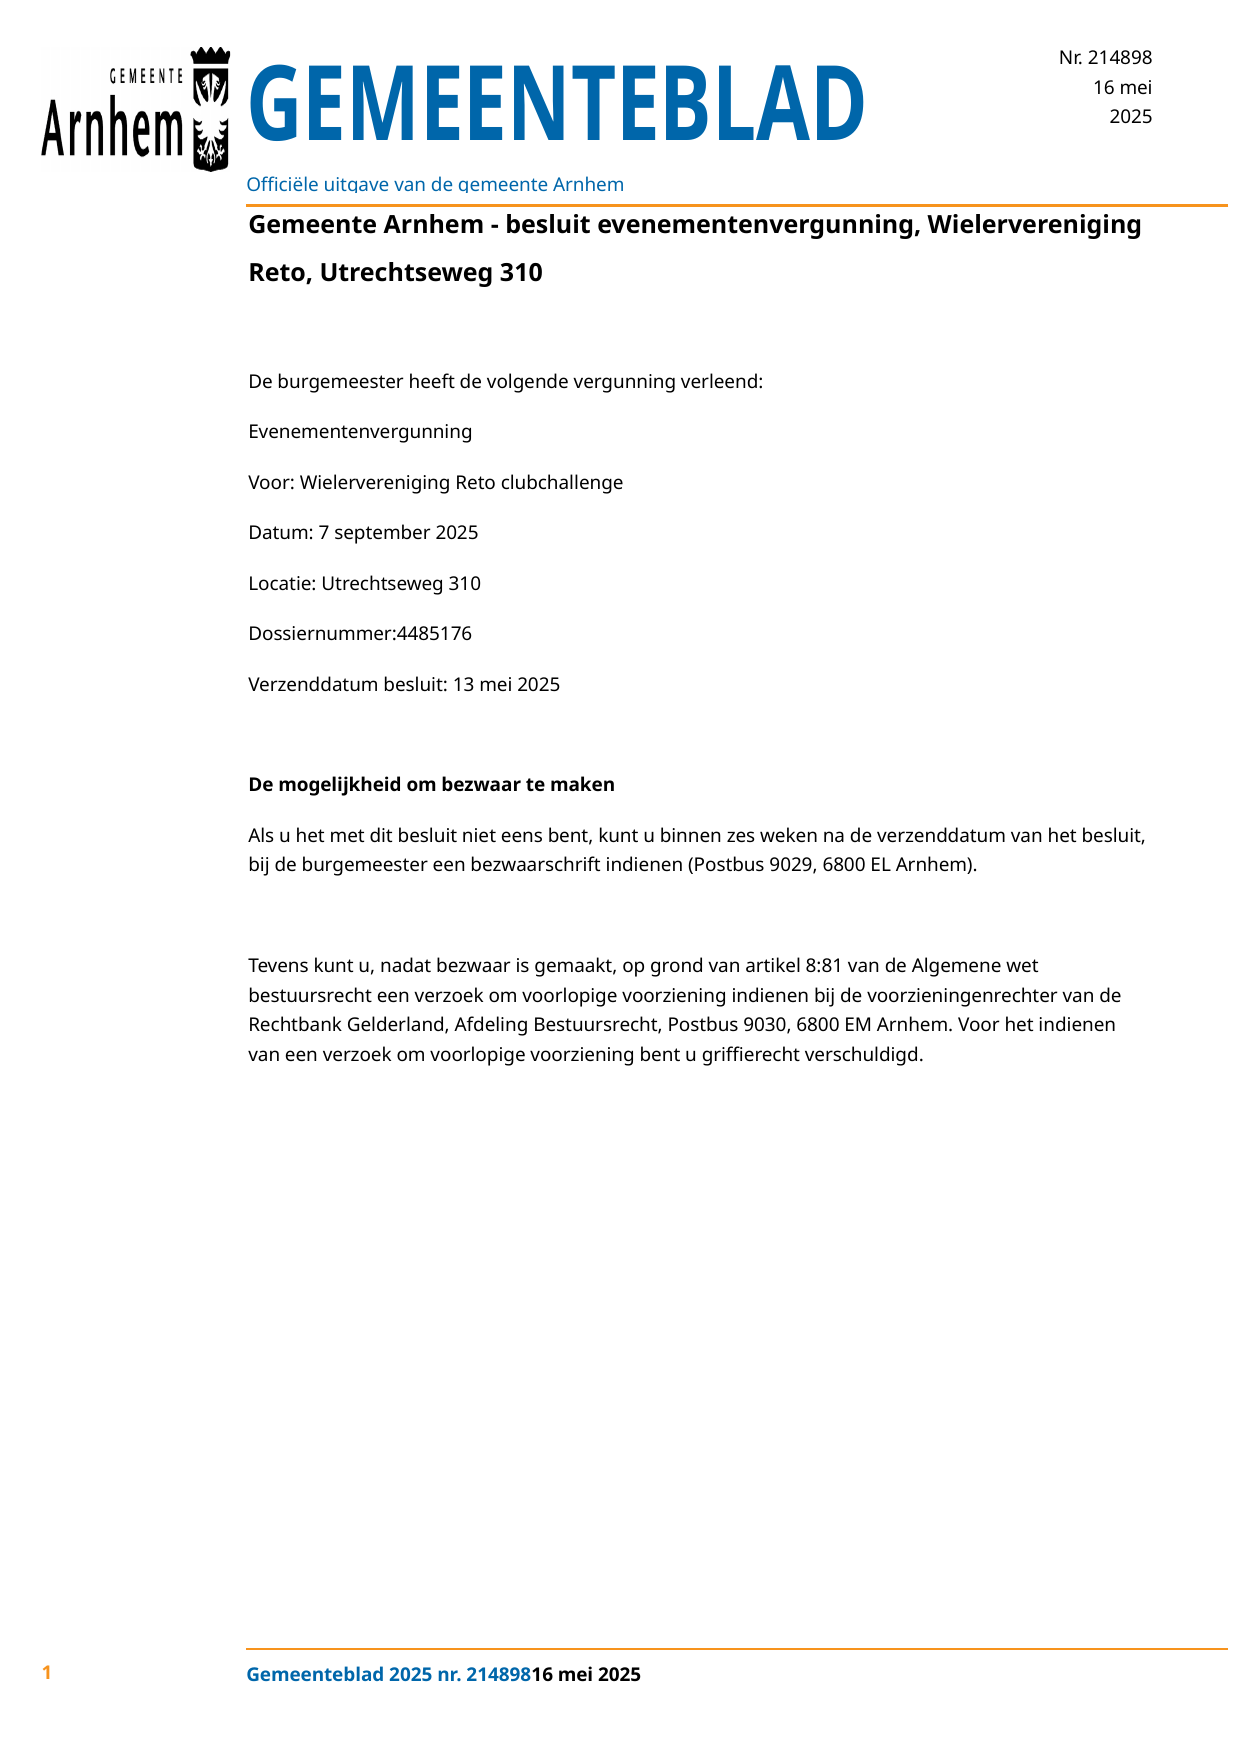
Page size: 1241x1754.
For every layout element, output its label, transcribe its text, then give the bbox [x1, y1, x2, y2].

text Gemeente Arnhem - besluit evenementenvergunning, Wielervereniging Reto, Utrechtseweg 310 [248, 207, 1152, 288]
text Voor: Wielervereniging Reto clubchallenge [248, 469, 1152, 495]
text De mogelijkheid om bezwaar te maken [248, 772, 1152, 797]
text Als u het met dit besluit niet eens bent, kunt u binnen zes weken na de verzenddatum van het besluit, bij de burgemeester een bezwaarschrift indienen (Postbus 9029, 6800 EL Arnhem). [248, 822, 1152, 877]
text Tevens kunt u, nadat bezwaar is gemaakt, op grond van artikel 8:81 van de Algemene wet bestuursrecht een verzoek om voorlopige voorziening indienen bij de voorzieningenrechter van de Rechtbank Gelderland, Afdeling Bestuursrecht, Postbus 9030, 6800 EM Arnhem. Voor het indienen van een verzoek om voorlopige voorziening bent u griffierecht verschuldigd. [248, 952, 1152, 1067]
text Evenementenvergunning [248, 419, 1152, 444]
text Dossiernummer:4485176 [248, 620, 1152, 646]
picture [41, 47, 231, 172]
text De burgemeester heeft de volgende vergunning verleend: [248, 368, 1152, 394]
text Datum: 7 september 2025 [248, 519, 1152, 545]
text Verzenddatum besluit: 13 mei 2025 [248, 671, 1152, 697]
text Locatie: Utrechtseweg 310 [248, 570, 1152, 596]
